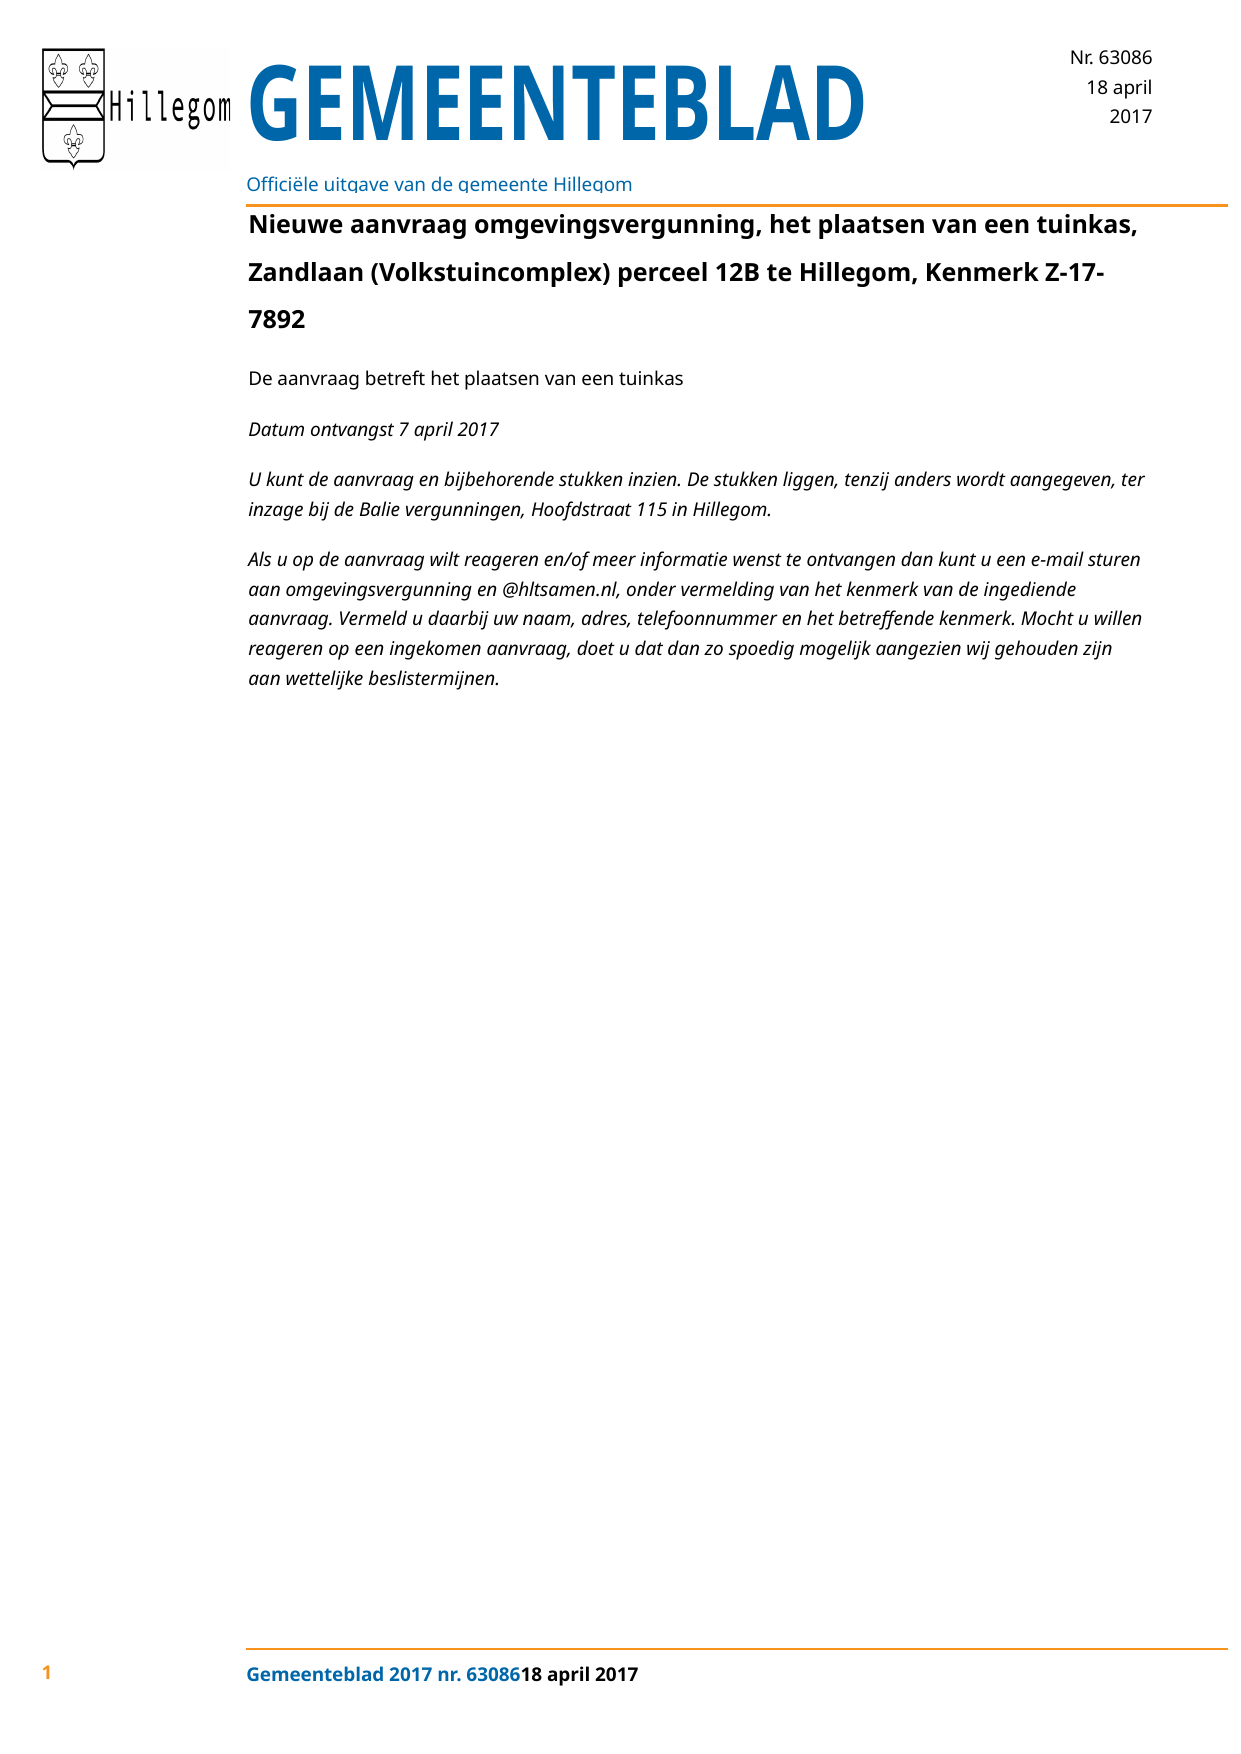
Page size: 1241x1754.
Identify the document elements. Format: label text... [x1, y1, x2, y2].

text De aanvraag betreft het plaatsen van een tuinkas [248, 366, 1152, 391]
text Als u op de aanvraag wilt reageren en/of meer informatie wenst te ontvangen dan kunt u een e-mail sturen aan omgevingsvergunning en @hltsamen.nl, onder vermelding van het kenmerk van de ingediende aanvraag. Vermeld u daarbij uw naam, adres, telefoonnummer en het betreffende kenmerk. Mocht u willen reageren op een ingekomen aanvraag, doet u dat dan zo spoedig mogelijk aangezien wij gehouden zijn aan wettelijke beslistermijnen. [248, 546, 1152, 690]
text Datum ontvangst 7 april 2017 [248, 416, 1152, 442]
picture [41, 47, 231, 172]
text Nieuwe aanvraag omgevingsvergunning, het plaatsen van een tuinkas, Zandlaan (Volkstuincomplex) perceel 12B te Hillegom, Kenmerk Z-17-7892 [248, 207, 1152, 336]
text U kunt de aanvraag en bijbehorende stukken inzien. De stukken liggen, tenzij anders wordt aangegeven, ter inzage bij de Balie vergunningen, Hoofdstraat 115 in Hillegom. [248, 466, 1152, 522]
